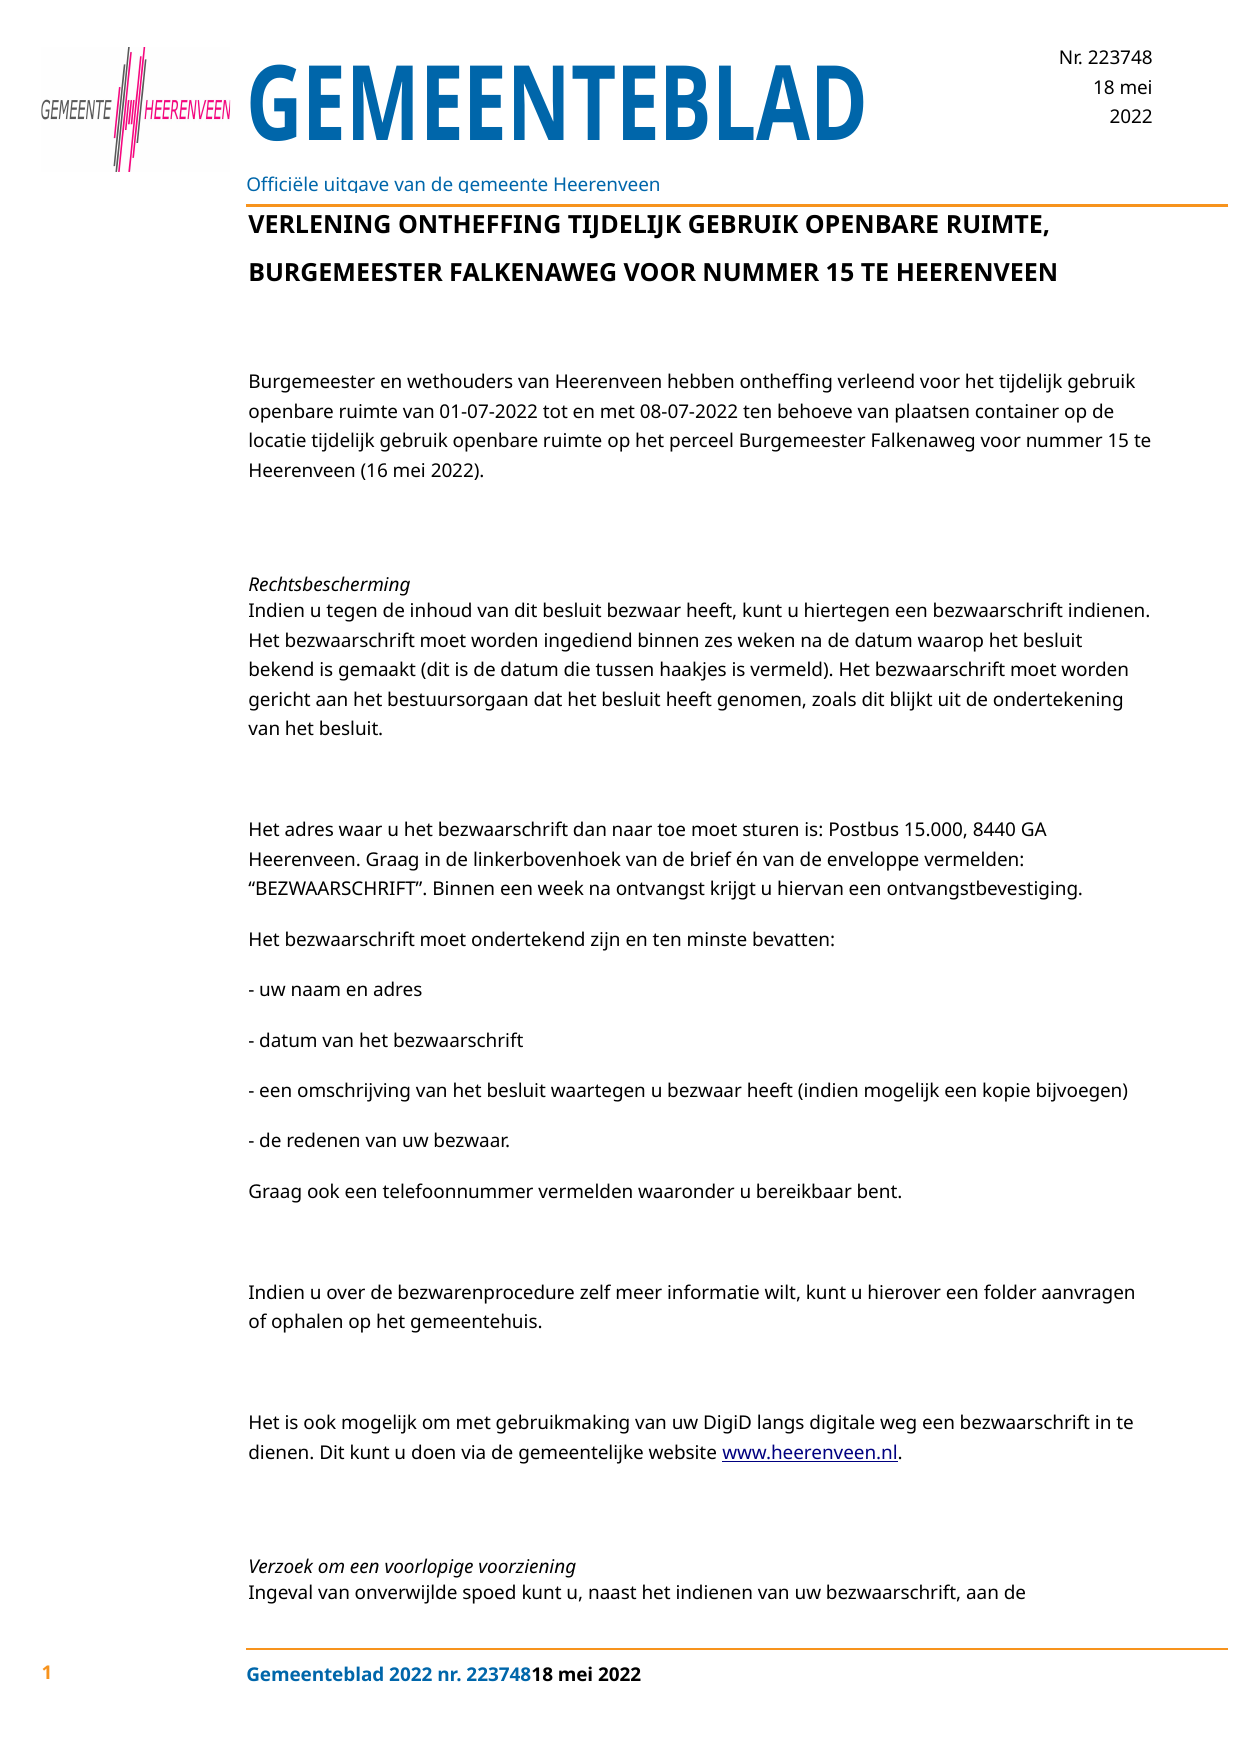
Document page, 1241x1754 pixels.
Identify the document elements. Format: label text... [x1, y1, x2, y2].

text VERLENING ONTHEFFING TIJDELIJK GEBRUIK OPENBARE RUIMTE, BURGEMEESTER FALKENAWEG VOOR NUMMER 15 TE HEERENVEEN [248, 207, 1152, 288]
text Indien u over de bezwarenprocedure zelf meer informatie wilt, kunt u hierover een folder aanvragen of ophalen op het gemeentehuis. [248, 1279, 1152, 1334]
text - de redenen van uw bezwaar. [248, 1128, 1152, 1153]
text Het is ook mogelijk om met gebruikmaking van uw DigiD langs digitale weg een bezwaarschrift in te dienen. Dit kunt u doen via de gemeentelijke website www.heerenveen.nl. [248, 1409, 1152, 1464]
text - een omschrijving van het besluit waartegen u bezwaar heeft (indien mogelijk een kopie bijvoegen) [248, 1077, 1152, 1103]
text - uw naam en adres [248, 976, 1152, 1002]
picture [41, 47, 231, 172]
text Graag ook een telefoonnummer vermelden waaronder u bereikbaar bent. [248, 1178, 1152, 1204]
text Rechtsbescherming [248, 571, 1152, 597]
text - datum van het bezwaarschrift [248, 1027, 1152, 1052]
text Verzoek om een voorlopige voorziening [248, 1553, 1152, 1579]
text Het bezwaarschrift moet ondertekend zijn en ten minste bevatten: [248, 926, 1152, 952]
text Indien u tegen de inhoud van dit besluit bezwaar heeft, kunt u hiertegen een bezwaarschrift indienen. Het bezwaarschrift moet worden ingediend binnen zes weken na de datum waarop het besluit bekend is gemaakt (dit is de datum die tussen haakjes is vermeld). Het bezwaarschrift moet worden gericht aan het bestuursorgaan dat het besluit heeft genomen, zoals dit blijkt uit de ondertekening van het besluit. [248, 597, 1152, 741]
text Burgemeester en wethouders van Heerenveen hebben ontheffing verleend voor het tijdelijk gebruik openbare ruimte van 01-07-2022 tot en met 08-07-2022 ten behoeve van plaatsen container op de locatie tijdelijk gebruik openbare ruimte op het perceel Burgemeester Falkenaweg voor nummer 15 te Heerenveen (16 mei 2022). [248, 368, 1152, 483]
text Ingeval van onverwijlde spoed kunt u, naast het indienen van uw bezwaarschrift, aan de [248, 1579, 1152, 1605]
text Het adres waar u het bezwaarschrift dan naar toe moet sturen is: Postbus 15.000, 8440 GA Heerenveen. Graag in de linkerbovenhoek van de brief én van de enveloppe vermelden: “BEZWAARSCHRIFT”. Binnen een week na ontvangst krijgt u hiervan een ontvangstbevestiging. [248, 816, 1152, 901]
